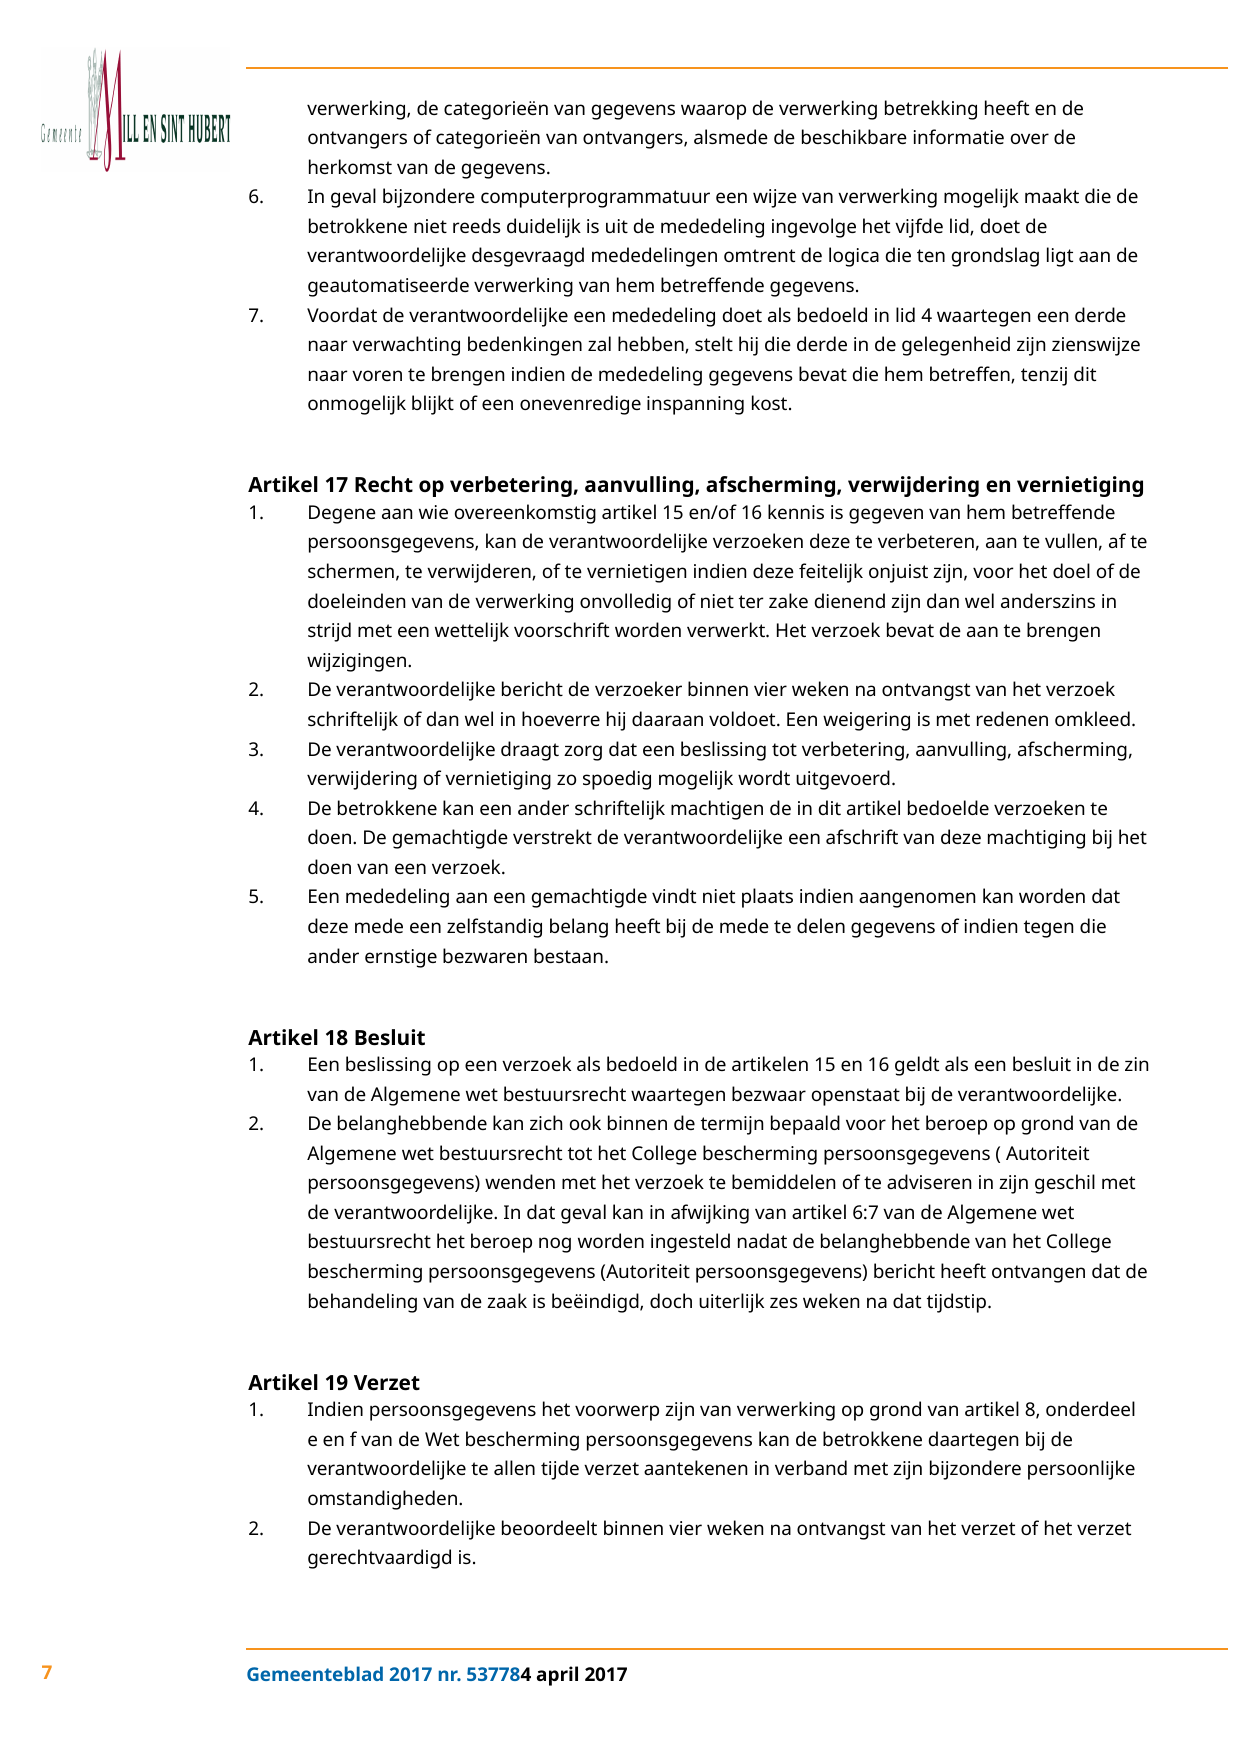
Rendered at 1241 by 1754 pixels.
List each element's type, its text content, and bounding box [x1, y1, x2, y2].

text Artikel 18 Besluit [248, 1023, 1152, 1051]
text Artikel 17 Recht op verbetering, aanvulling, afscherming, verwijdering en vernietiging [248, 471, 1152, 499]
text Artikel 19 Verzet [248, 1368, 1152, 1396]
list In geval bijzondere computerprogrammatuur een wijze van verwerking mogelijk maakt die de betrokkene niet reeds duidelijk is uit de mededeling ingevolge het vijfde lid, doet de verantwoordelijke desgevraagd mededelingen omtrent de logica die ten grondslag ligt aan de geautomatiseerde verwerking van hem betreffende gegevens. [248, 183, 1152, 298]
list Voordat de verantwoordelijke een mededeling doet als bedoeld in lid 4 waartegen een derde naar verwachting bedenkingen zal hebben, stelt hij die derde in de gelegenheid zijn zienswijze naar voren te brengen indien de mededeling gegevens bevat die hem betreffen, tenzij dit onmogelijk blijkt of een onevenredige inspanning kost. [248, 302, 1152, 416]
list Degene aan wie overeenkomstig artikel 15 en/of 16 kennis is gegeven van hem betreffende persoonsgegevens, kan de verantwoordelijke verzoeken deze te verbeteren, aan te vullen, af te schermen, te verwijderen, of te vernietigen indien deze feitelijk onjuist zijn, voor het doel of de doeleinden van de verwerking onvolledig of niet ter zake dienend zijn dan wel anderszins in strijd met een wettelijk voorschrift worden verwerkt. Het verzoek bevat de aan te brengen wijzigingen. [248, 499, 1152, 673]
list Een mededeling aan een gemachtigde vindt niet plaats indien aangenomen kan worden dat deze mede een zelfstandig belang heeft bij de mede te delen gegevens of indien tegen die ander ernstige bezwaren bestaan. [248, 884, 1152, 968]
list De verantwoordelijke draagt zorg dat een beslissing tot verbetering, aanvulling, afscherming, verwijdering of vernietiging zo spoedig mogelijk wordt uitgevoerd. [248, 736, 1152, 791]
list Een beslissing op een verzoek als bedoeld in de artikelen 15 en 16 geldt als een besluit in de zin van de Algemene wet bestuursrecht waartegen bezwaar openstaat bij de verantwoordelijke. [248, 1051, 1152, 1107]
list De verantwoordelijke bericht de verzoeker binnen vier weken na ontvangst van het verzoek schriftelijk of dan wel in hoeverre hij daaraan voldoet. Een weigering is met redenen omkleed. [248, 677, 1152, 732]
list verwerking, de categorieën van gegevens waarop de verwerking betrekking heeft en de ontvangers of categorieën van ontvangers, alsmede de beschikbare informatie over de herkomst van de gegevens. [248, 95, 1152, 180]
list Indien persoonsgegevens het voorwerp zijn van verwerking op grond van artikel 8, onderdeel e en f van de Wet bescherming persoonsgegevens kan de betrokkene daartegen bij de verantwoordelijke te allen tijde verzet aantekenen in verband met zijn bijzondere persoonlijke omstandigheden. [248, 1396, 1152, 1511]
list De verantwoordelijke beoordeelt binnen vier weken na ontvangst van het verzet of het verzet gerechtvaardigd is. [248, 1515, 1152, 1570]
picture [41, 47, 231, 172]
list De belanghebbende kan zich ook binnen de termijn bepaald voor het beroep op grond van de Algemene wet bestuursrecht tot het College bescherming persoonsgegevens ( Autoriteit persoonsgegevens) wenden met het verzoek te bemiddelen of te adviseren in zijn geschil met de verantwoordelijke. In dat geval kan in afwijking van artikel 6:7 van de Algemene wet bestuursrecht het beroep nog worden ingesteld nadat de belanghebbende van het College bescherming persoonsgegevens (Autoriteit persoonsgegevens) bericht heeft ontvangen dat de behandeling van de zaak is beëindigd, doch uiterlijk zes weken na dat tijdstip. [248, 1110, 1152, 1314]
list De betrokkene kan een ander schriftelijk machtigen de in dit artikel bedoelde verzoeken te doen. De gemachtigde verstrekt de verantwoordelijke een afschrift van deze machtiging bij het doen van een verzoek. [248, 795, 1152, 880]
